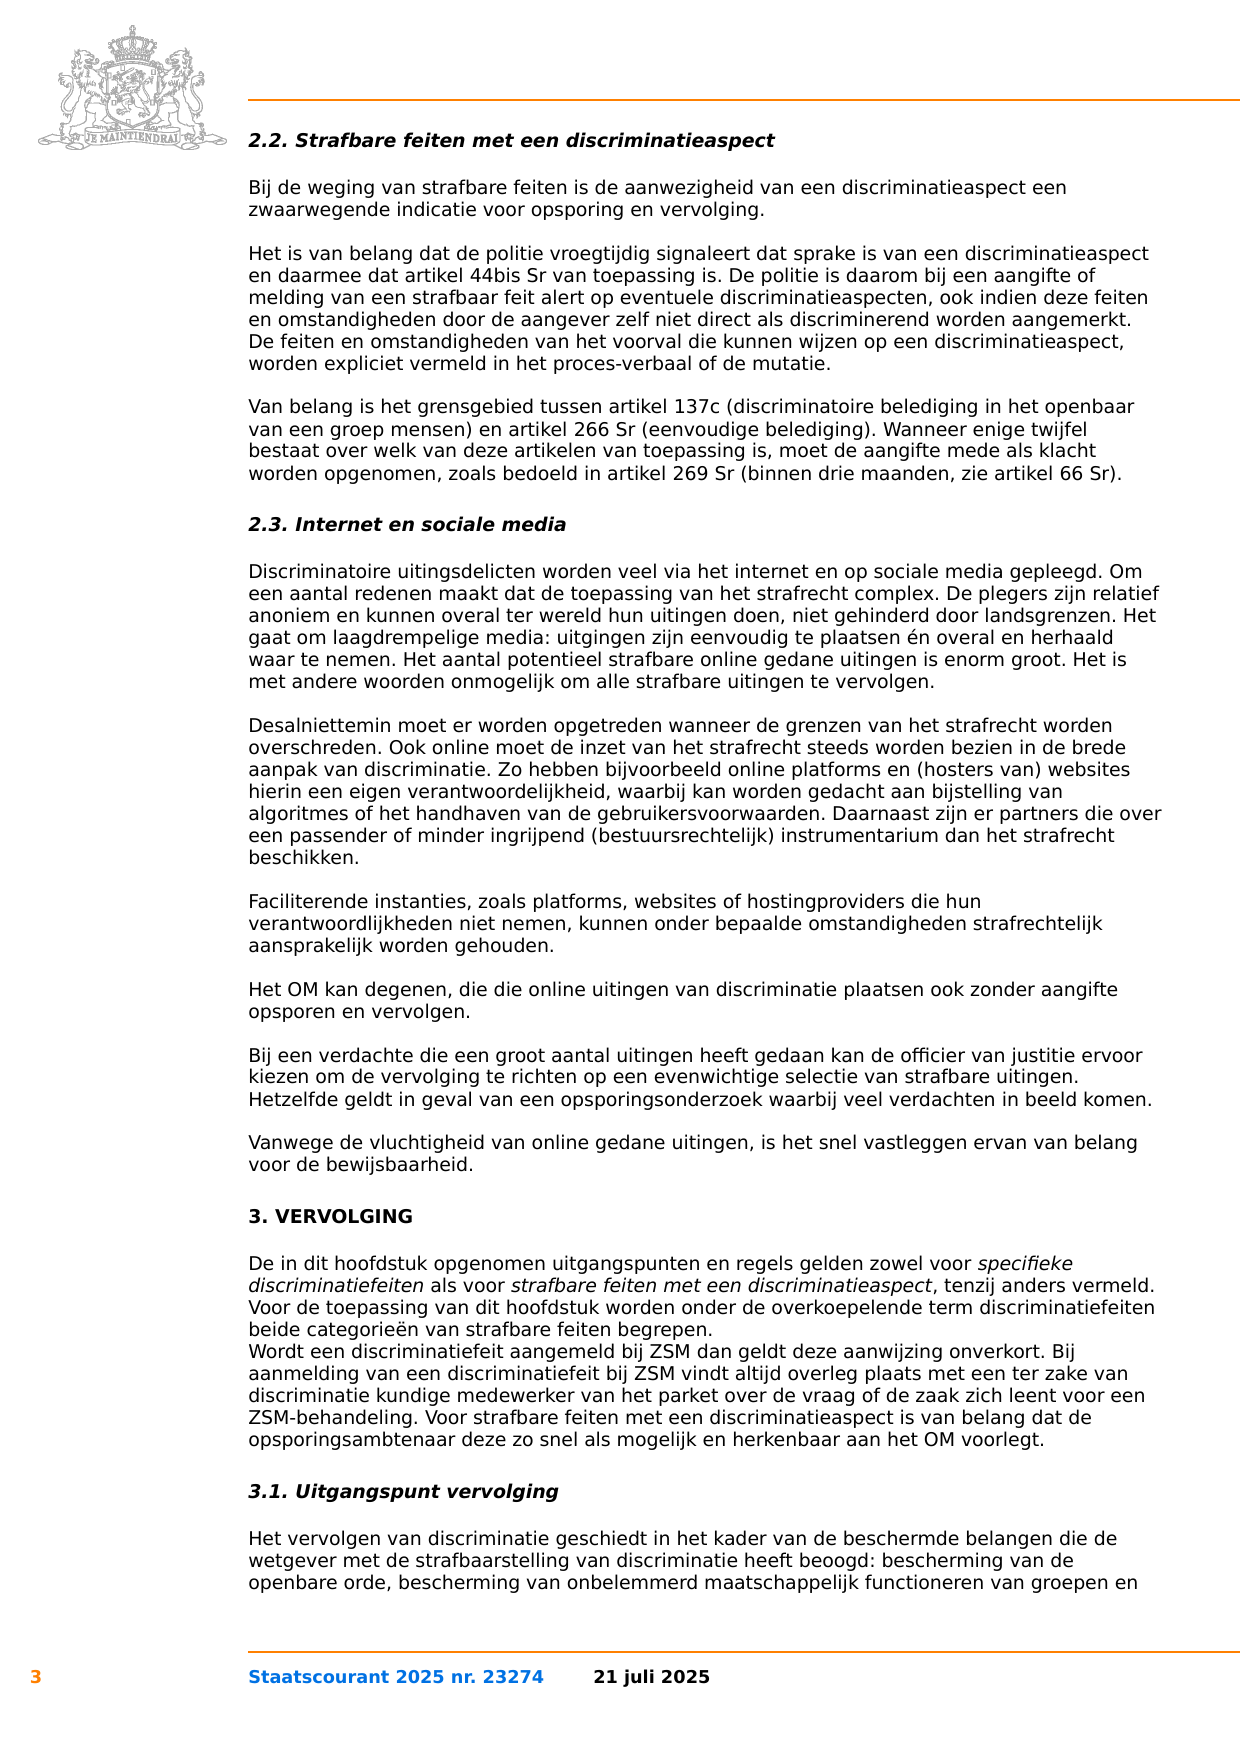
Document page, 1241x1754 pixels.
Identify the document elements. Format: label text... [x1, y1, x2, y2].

subtitle 2.3. Internet en sociale media [248, 514, 1163, 536]
text Bij een verdachte die een groot aantal uitingen heeft gedaan kan de officier van justitie ervoor kiezen om de vervolging te richten op een evenwichtige selectie van strafbare uitingen. Hetzelfde geldt in geval van een opsporingsonderzoek waarbij veel verdachten in beeld komen. [248, 1044, 1163, 1110]
text Wordt een discriminatiefeit aangemeld bij ZSM dan geldt deze aanwijzing onverkort. Bij aanmelding van een discriminatiefeit bij ZSM vindt altijd overleg plaats met een ter zake van discriminatie kundige medewerker van het parket over de vraag of de zaak zich leent voor een ZSM-behandeling. Voor strafbare feiten met een discriminatieaspect is van belang dat de opsporingsambtenaar deze zo snel als mogelijk en herkenbaar aan het OM voorlegt. [248, 1341, 1163, 1451]
text Desalniettemin moet er worden opgetreden wanneer de grenzen van het strafrecht worden overschreden. Ook online moet de inzet van het strafrecht steeds worden bezien in de brede aanpak van discriminatie. Zo hebben bijvoorbeeld online platforms en (hosters van) websites hierin een eigen verantwoordelijkheid, waarbij kan worden gedacht aan bijstelling van algoritmes of het handhaven van de gebruikersvoorwaarden. Daarnaast zijn er partners die over een passender of minder ingrijpend (bestuursrechtelijk) instrumentarium dan het strafrecht beschikken. [248, 715, 1163, 869]
subtitle 3. VERVOLGING [248, 1206, 1163, 1228]
text Discriminatoire uitingsdelicten worden veel via het internet en op sociale media gepleegd. Om een aantal redenen maakt dat de toepassing van het strafrecht complex. De plegers zijn relatief anoniem en kunnen overal ter wereld hun uitingen doen, niet gehinderd door landsgrenzen. Het gaat om laagdrempelige media: uitgingen zijn eenvoudig te plaatsen én overal en herhaald waar te nemen. Het aantal potentieel strafbare online gedane uitingen is enorm groot. Het is met andere woorden onmogelijk om alle strafbare uitingen te vervolgen. [248, 561, 1163, 693]
picture [38, 25, 227, 150]
text Het is van belang dat de politie vroegtijdig signaleert dat sprake is van een discriminatieaspect en daarmee dat artikel 44bis Sr van toepassing is. De politie is daarom bij een aangifte of melding van een strafbaar feit alert op eventuele discriminatieaspecten, ook indien deze feiten en omstandigheden door de aangever zelf niet direct als discriminerend worden aangemerkt. De feiten en omstandigheden van het voorval die kunnen wijzen op een discriminatieaspect, worden expliciet vermeld in het proces-verbaal of de mutatie. [248, 243, 1163, 374]
text Het OM kan degenen, die die online uitingen van discriminatie plaatsen ook zonder aangifte opsporen en vervolgen. [248, 979, 1163, 1023]
subtitle 2.2. Strafbare feiten met een discriminatieaspect [248, 130, 1163, 152]
text Faciliterende instanties, zoals platforms, websites of hostingproviders die hun verantwoordlijkheden niet nemen, kunnen onder bepaalde omstandigheden strafrechtelijk aansprakelijk worden gehouden. [248, 891, 1163, 957]
text Van belang is het grensgebied tussen artikel 137c (discriminatoire belediging in het openbaar van een groep mensen) en artikel 266 Sr (eenvoudige belediging). Wanneer enige twijfel bestaat over welk van deze artikelen van toepassing is, moet de aangifte mede als klacht worden opgenomen, zoals bedoeld in artikel 269 Sr (binnen drie maanden, zie artikel 66 Sr). [248, 396, 1163, 484]
text Vanwege de vluchtigheid van online gedane uitingen, is het snel vastleggen ervan van belang voor de bewijsbaarheid. [248, 1132, 1163, 1176]
text Het vervolgen van discriminatie geschiedt in het kader van de beschermde belangen die de wetgever met de strafbaarstelling van discriminatie heeft beoogd: bescherming van de openbare orde, bescherming van onbelemmerd maatschappelijk functioneren van groepen en [248, 1528, 1163, 1594]
text De in dit hoofdstuk opgenomen uitgangspunten en regels gelden zowel voor specifieke discriminatiefeiten als voor strafbare feiten met een discriminatieaspect, tenzij anders vermeld. Voor de toepassing van dit hoofdstuk worden onder de overkoepelende term discriminatiefeiten beide categorieën van strafbare feiten begrepen. [248, 1253, 1163, 1341]
text Bij de weging van strafbare feiten is de aanwezigheid van een discriminatieaspect een zwaarwegende indicatie voor opsporing en vervolging. [248, 177, 1163, 221]
subtitle 3.1. Uitgangspunt vervolging [248, 1481, 1163, 1503]
